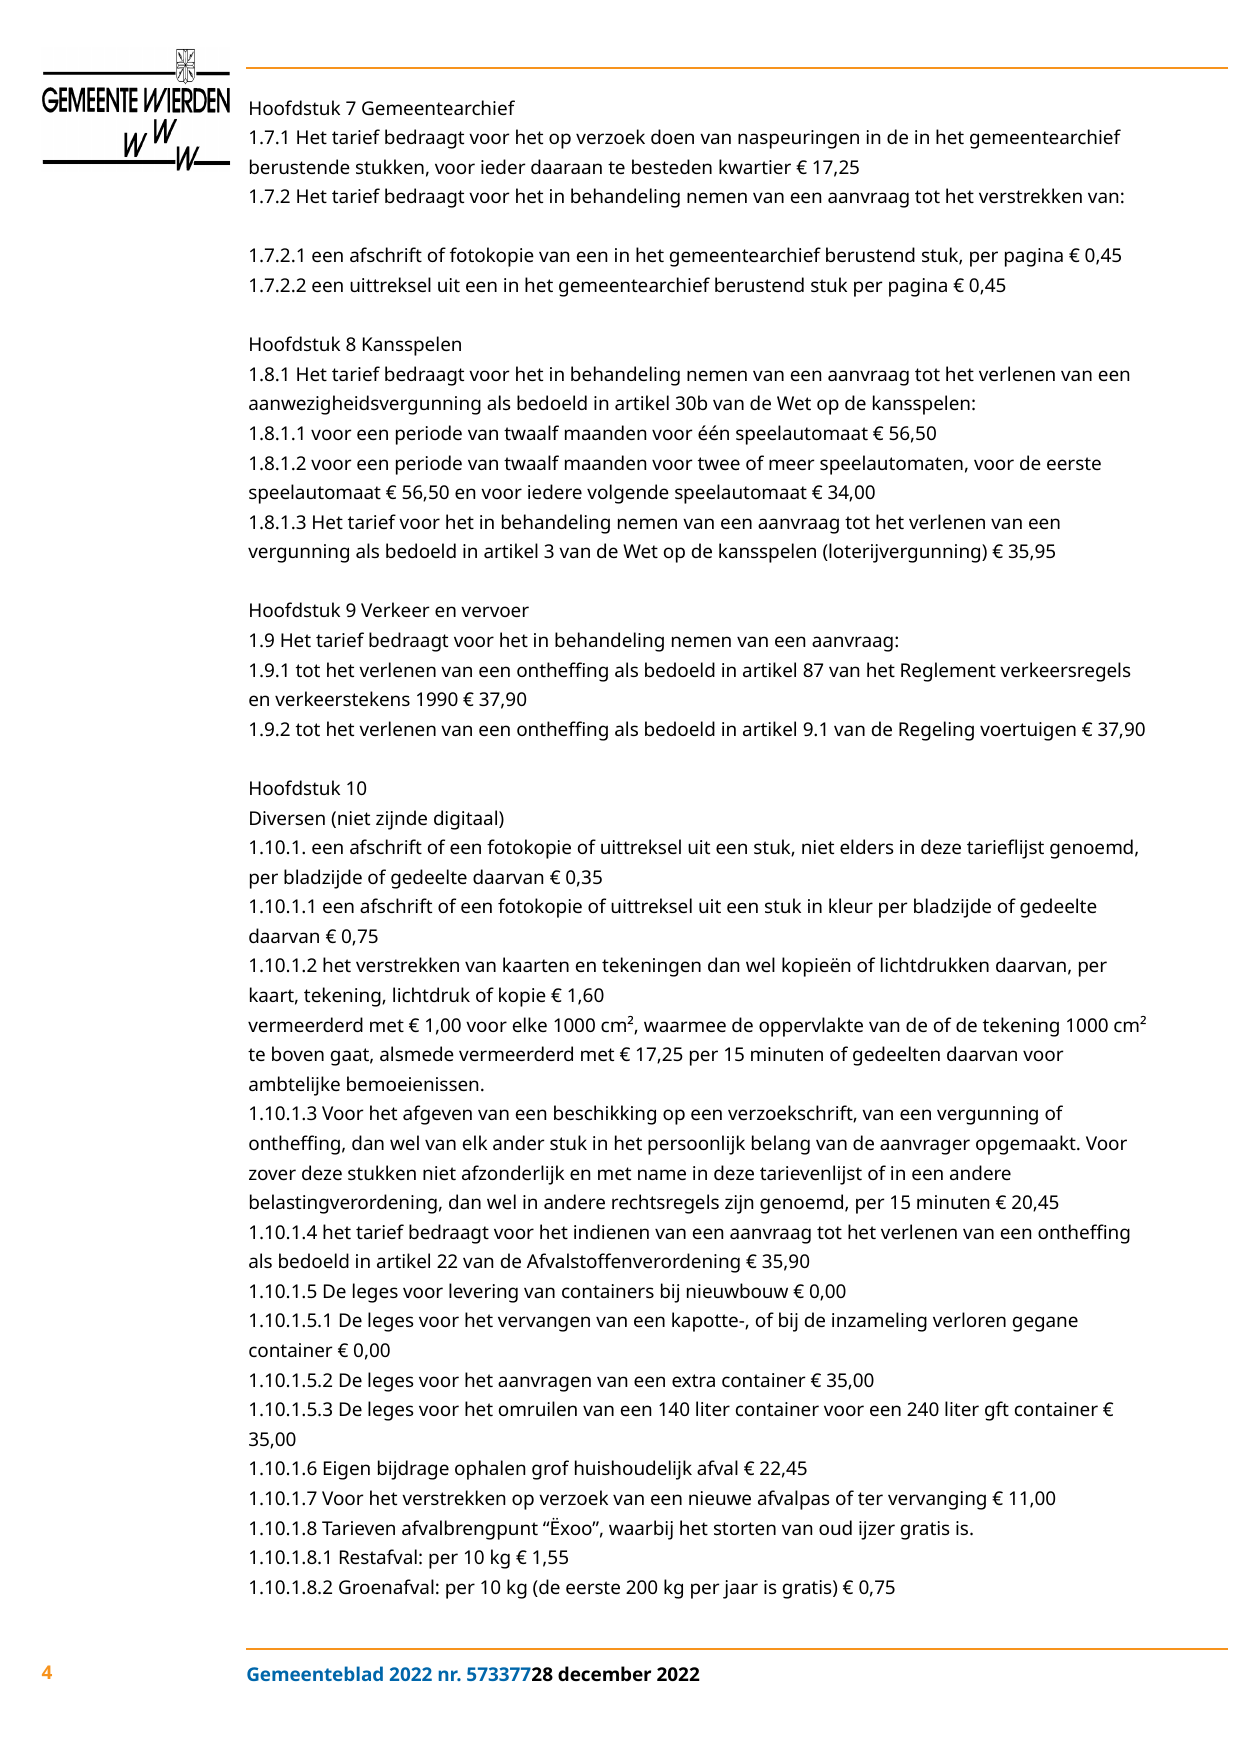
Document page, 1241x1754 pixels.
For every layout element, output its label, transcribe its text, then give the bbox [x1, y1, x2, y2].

text 1.10.1.2 het verstrekken van kaarten en tekeningen dan wel kopieën of lichtdrukken daarvan, per kaart, tekening, lichtdruk of kopie € 1,60 [248, 953, 1152, 1008]
picture [41, 47, 231, 172]
text Hoofdstuk 8 Kansspelen [248, 331, 1152, 357]
text 1.7.2.1 een afschrift of fotokopie van een in het gemeentearchief berustend stuk, per pagina € 0,45 [248, 243, 1152, 268]
text vermeerderd met € 1,00 voor elke 1000 cm², waarmee de oppervlakte van de of de tekening 1000 cm² te boven gaat, alsmede vermeerderd met € 17,25 per 15 minuten of gedeelten daarvan voor ambtelijke bemoeienissen. [248, 1012, 1152, 1097]
text 1.10.1.5.3 De leges voor het omruilen van een 140 liter container voor een 240 liter gft container € 35,00 [248, 1396, 1152, 1452]
text 1.7.2.2 een uittreksel uit een in het gemeentearchief berustend stuk per pagina € 0,45 [248, 272, 1152, 298]
text 1.9 Het tarief bedraagt voor het in behandeling nemen van een aanvraag: [248, 627, 1152, 653]
text 1.9.1 tot het verlenen van een ontheffing als bedoeld in artikel 87 van het Reglement verkeersregels en verkeerstekens 1990 € 37,90 [248, 657, 1152, 712]
text 1.10.1.5.1 De leges voor het vervangen van een kapotte-, of bij de inzameling verloren gegane container € 0,00 [248, 1308, 1152, 1363]
text 1.10.1.3 Voor het afgeven van een beschikking op een verzoekschrift, van een vergunning of ontheffing, dan wel van elk ander stuk in het persoonlijk belang van de aanvrager opgemaakt. Voor zover deze stukken niet afzonderlijk en met name in deze tarievenlijst of in een andere belastingverordening, dan wel in andere rechtsregels zijn genoemd, per 15 minuten € 20,45 [248, 1101, 1152, 1215]
text 1.8.1.3 Het tarief voor het in behandeling nemen van een aanvraag tot het verlenen van een vergunning als bedoeld in artikel 3 van de Wet op de kansspelen (loterijvergunning) € 35,95 [248, 509, 1152, 564]
text 1.8.1 Het tarief bedraagt voor het in behandeling nemen van een aanvraag tot het verlenen van een aanwezigheidsvergunning als bedoeld in artikel 30b van de Wet op de kansspelen: [248, 361, 1152, 416]
text 1.8.1.1 voor een periode van twaalf maanden voor één speelautomaat € 56,50 [248, 420, 1152, 446]
text Hoofdstuk 9 Verkeer en vervoer [248, 598, 1152, 623]
text 1.10.1.5 De leges voor levering van containers bij nieuwbouw € 0,00 [248, 1278, 1152, 1304]
text 1.10.1.7 Voor het verstrekken op verzoek van een nieuwe afvalpas of ter vervanging € 11,00 [248, 1485, 1152, 1511]
text Hoofdstuk 7 Gemeentearchief [248, 95, 1152, 121]
text 1.10.1.8 Tarieven afvalbrengpunt “Ëxoo”, waarbij het storten van oud ijzer gratis is. [248, 1515, 1152, 1541]
text 1.7.2 Het tarief bedraagt voor het in behandeling nemen van een aanvraag tot het verstrekken van: [248, 183, 1152, 209]
text Hoofdstuk 10 [248, 775, 1152, 801]
text 1.10.1. een afschrift of een fotokopie of uittreksel uit een stuk, niet elders in deze tarieflijst genoemd, per bladzijde of gedeelte daarvan € 0,35 [248, 834, 1152, 890]
text 1.10.1.6 Eigen bijdrage ophalen grof huishoudelijk afval € 22,45 [248, 1456, 1152, 1481]
text 1.10.1.8.2 Groenafval: per 10 kg (de eerste 200 kg per jaar is gratis) € 0,75 [248, 1574, 1152, 1600]
text 1.7.1 Het tarief bedraagt voor het op verzoek doen van naspeuringen in de in het gemeentearchief berustende stukken, voor ieder daaraan te besteden kwartier € 17,25 [248, 124, 1152, 180]
text 1.10.1.5.2 De leges voor het aanvragen van een extra container € 35,00 [248, 1367, 1152, 1393]
text 1.9.2 tot het verlenen van een ontheffing als bedoeld in artikel 9.1 van de Regeling voertuigen € 37,90 [248, 716, 1152, 742]
text 1.10.1.8.1 Restafval: per 10 kg € 1,55 [248, 1544, 1152, 1570]
text 1.10.1.1 een afschrift of een fotokopie of uittreksel uit een stuk in kleur per bladzijde of gedeelte daarvan € 0,75 [248, 893, 1152, 949]
text Diversen (niet zijnde digitaal) [248, 805, 1152, 831]
text 1.8.1.2 voor een periode van twaalf maanden voor twee of meer speelautomaten, voor de eerste speelautomaat € 56,50 en voor iedere volgende speelautomaat € 34,00 [248, 450, 1152, 505]
text 1.10.1.4 het tarief bedraagt voor het indienen van een aanvraag tot het verlenen van een ontheffing als bedoeld in artikel 22 van de Afvalstoffenverordening € 35,90 [248, 1219, 1152, 1274]
